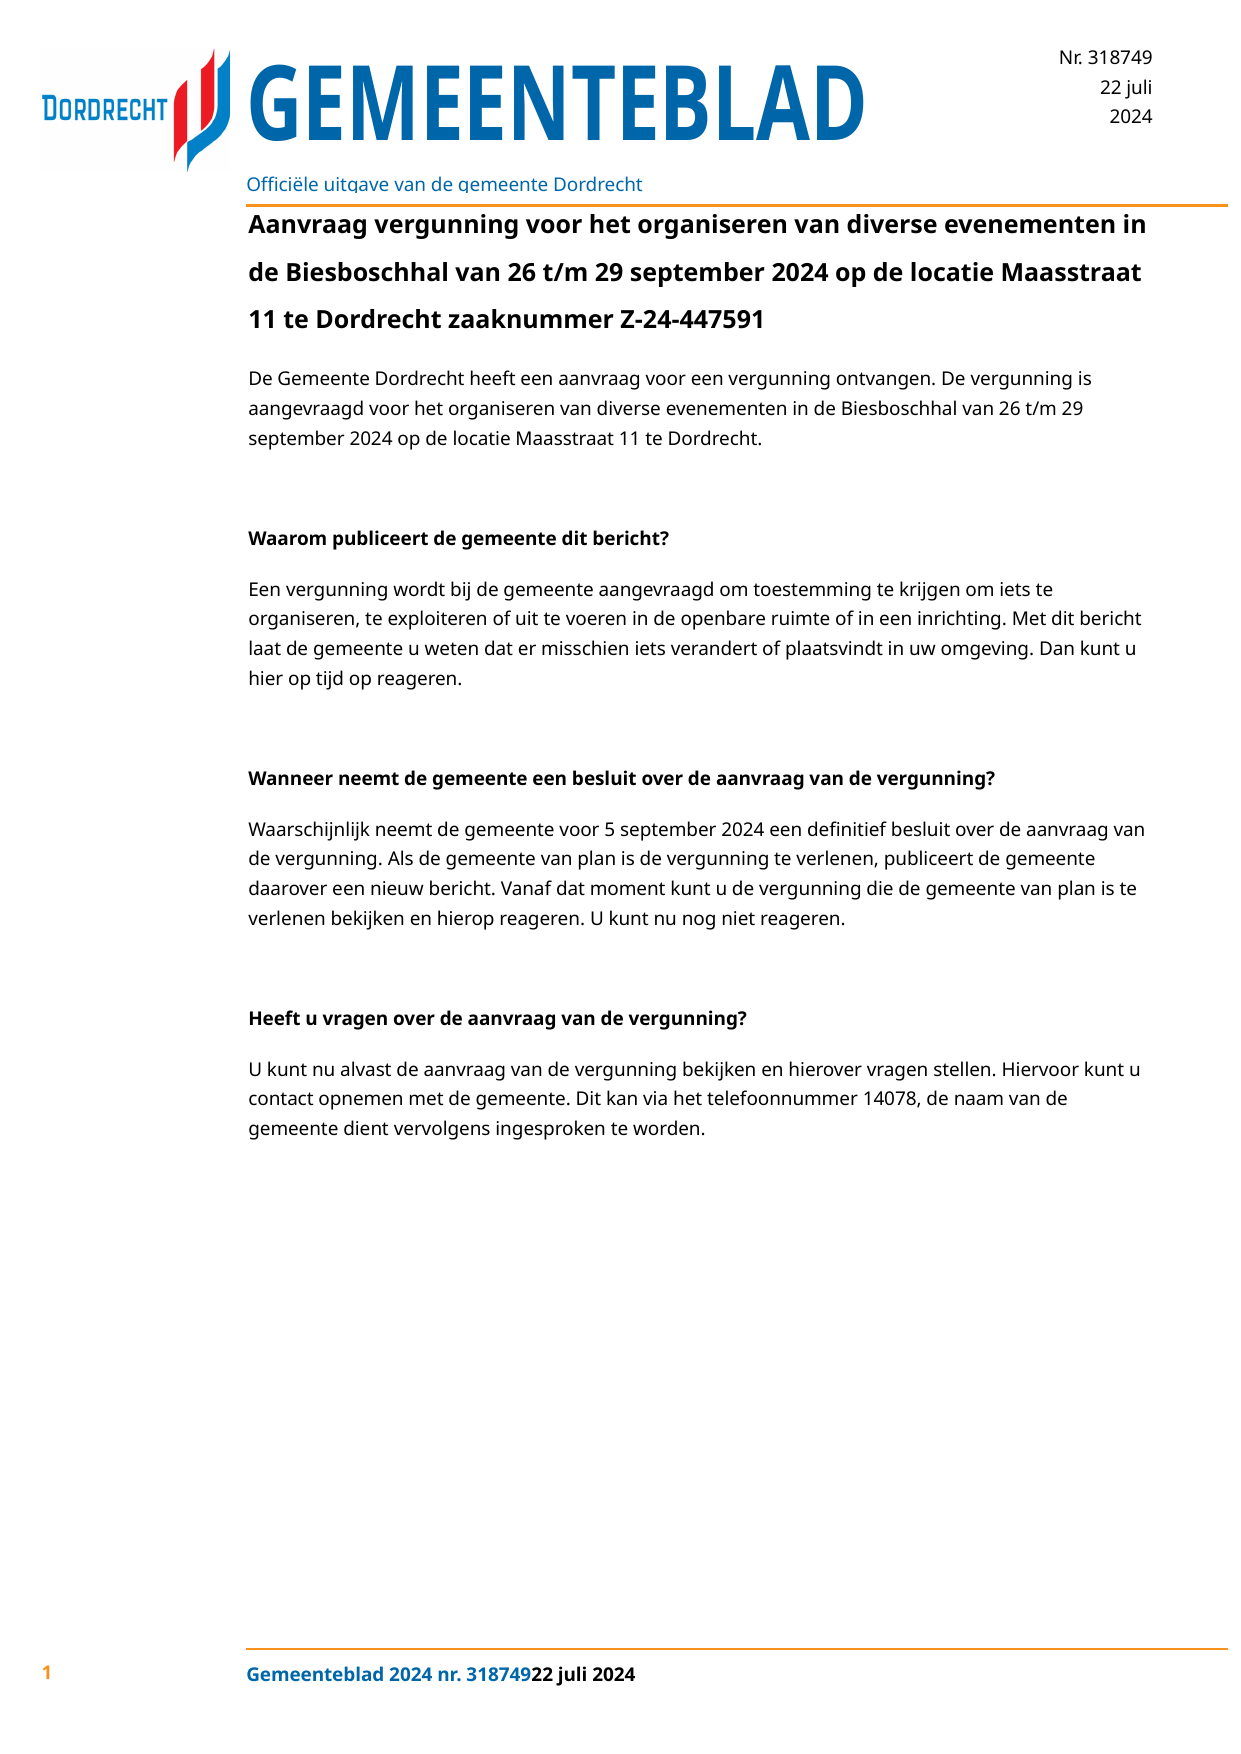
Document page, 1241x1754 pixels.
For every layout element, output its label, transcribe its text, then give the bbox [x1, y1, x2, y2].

text Waarschijnlijk neemt de gemeente voor 5 september 2024 een definitief besluit over de aanvraag van de vergunning. Als de gemeente van plan is de vergunning te verlenen, publiceert de gemeente daarover een nieuw bericht. Vanaf dat moment kunt u de vergunning die de gemeente van plan is te verlenen bekijken en hierop reageren. U kunt nu nog niet reageren. [248, 816, 1152, 930]
text Waarom publiceert de gemeente dit bericht? [248, 526, 1152, 551]
text Wanneer neemt de gemeente een besluit over de aanvraag van de vergunning? [248, 766, 1152, 791]
picture [41, 47, 231, 172]
text Aanvraag vergunning voor het organiseren van diverse evenementen in de Biesboschhal van 26 t/m 29 september 2024 op de locatie Maasstraat 11 te Dordrecht zaaknummer Z-24-447591 [248, 207, 1152, 336]
text U kunt nu alvast de aanvraag van de vergunning bekijken en hierover vragen stellen. Hiervoor kunt u contact opnemen met de gemeente. Dit kan via het telefoonnummer 14078, de naam van de gemeente dient vervolgens ingesproken te worden. [248, 1056, 1152, 1141]
text De Gemeente Dordrecht heeft een aanvraag voor een vergunning ontvangen. De vergunning is aangevraagd voor het organiseren van diverse evenementen in de Biesboschhal van 26 t/m 29 september 2024 op de locatie Maasstraat 11 te Dordrecht. [248, 366, 1152, 450]
text Een vergunning wordt bij de gemeente aangevraagd om toestemming te krijgen om iets te organiseren, te exploiteren of uit te voeren in de openbare ruimte of in een inrichting. Met dit bericht laat de gemeente u weten dat er misschien iets verandert of plaatsvindt in uw omgeving. Dan kunt u hier op tijd op reageren. [248, 576, 1152, 690]
text Heeft u vragen over de aanvraag van de vergunning? [248, 1006, 1152, 1031]
